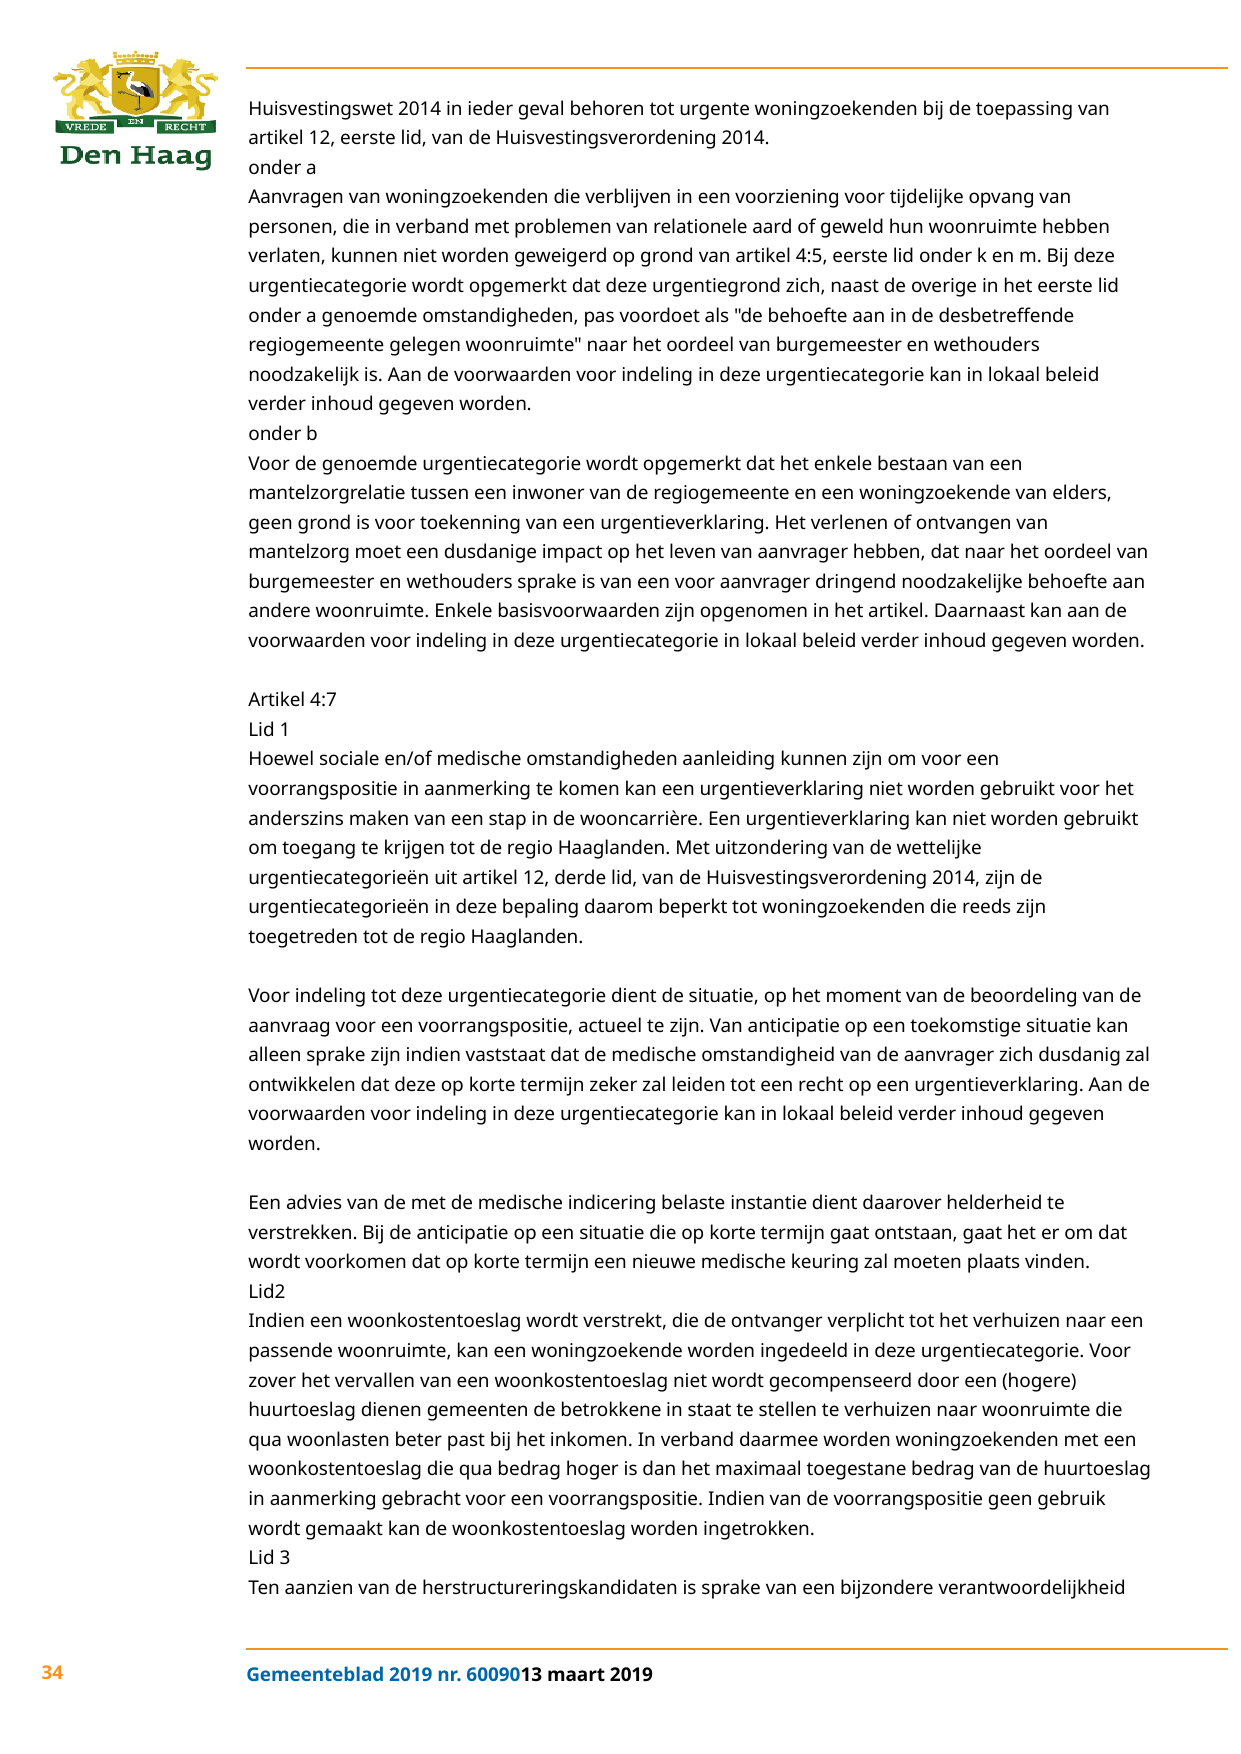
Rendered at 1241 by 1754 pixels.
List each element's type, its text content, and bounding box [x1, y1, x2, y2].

text Huisvestingswet 2014 in ieder geval behoren tot urgente woningzoekenden bij de toepassing van artikel 12, eerste lid, van de Huisvestingsverordening 2014. [248, 95, 1152, 150]
text Lid 1 [248, 716, 1152, 742]
text Lid2 [248, 1278, 1152, 1304]
text Indien een woonkostentoeslag wordt verstrekt, die de ontvanger verplicht tot het verhuizen naar een passende woonruimte, kan een woningzoekende worden ingedeeld in deze urgentiecategorie. Voor zover het vervallen van een woonkostentoeslag niet wordt gecompenseerd door een (hogere) huurtoeslag dienen gemeenten de betrokkene in staat te stellen te verhuizen naar woonruimte die qua woonlasten beter past bij het inkomen. In verband daarmee worden woningzoekenden met een woonkostentoeslag die qua bedrag hoger is dan het maximaal toegestane bedrag van de huurtoeslag in aanmerking gebracht voor een voorrangspositie. Indien van de voorrangspositie geen gebruik wordt gemaakt kan de woonkostentoeslag worden ingetrokken. [248, 1308, 1152, 1541]
text Hoewel sociale en/of medische omstandigheden aanleiding kunnen zijn om voor een voorrangspositie in aanmerking te komen kan een urgentieverklaring niet worden gebruikt voor het anderszins maken van een stap in de wooncarrière. Een urgentieverklaring kan niet worden gebruikt om toegang te krijgen tot de regio Haaglanden. Met uitzondering van de wettelijke urgentiecategorieën uit artikel 12, derde lid, van de Huisvestingsverordening 2014, zijn de urgentiecategorieën in deze bepaling daarom beperkt tot woningzoekenden die reeds zijn toegetreden tot de regio Haaglanden. [248, 746, 1152, 949]
text onder a [248, 154, 1152, 180]
text onder b [248, 420, 1152, 446]
text Lid 3 [248, 1544, 1152, 1570]
picture [41, 47, 231, 172]
text Voor de genoemde urgentiecategorie wordt opgemerkt dat het enkele bestaan van een mantelzorgrelatie tussen een inwoner van de regiogemeente en een woningzoekende van elders, geen grond is voor toekenning van een urgentieverklaring. Het verlenen of ontvangen van mantelzorg moet een dusdanige impact op het leven van aanvrager hebben, dat naar het oordeel van burgemeester en wethouders sprake is van een voor aanvrager dringend noodzakelijke behoefte aan andere woonruimte. Enkele basisvoorwaarden zijn opgenomen in het artikel. Daarnaast kan aan de voorwaarden voor indeling in deze urgentiecategorie in lokaal beleid verder inhoud gegeven worden. [248, 450, 1152, 653]
text Artikel 4:7 [248, 686, 1152, 712]
text Ten aanzien van de herstructureringskandidaten is sprake van een bijzondere verantwoordelijkheid [248, 1574, 1152, 1600]
text Voor indeling tot deze urgentiecategorie dient de situatie, op het moment van de beoordeling van de aanvraag voor een voorrangspositie, actueel te zijn. Van anticipatie op een toekomstige situatie kan alleen sprake zijn indien vaststaat dat de medische omstandigheid van de aanvrager zich dusdanig zal ontwikkelen dat deze op korte termijn zeker zal leiden tot een recht op een urgentieverklaring. Aan de voorwaarden voor indeling in deze urgentiecategorie kan in lokaal beleid verder inhoud gegeven worden. [248, 982, 1152, 1156]
text Een advies van de met de medische indicering belaste instantie dient daarover helderheid te verstrekken. Bij de anticipatie op een situatie die op korte termijn gaat ontstaan, gaat het er om dat wordt voorkomen dat op korte termijn een nieuwe medische keuring zal moeten plaats vinden. [248, 1189, 1152, 1274]
text Aanvragen van woningzoekenden die verblijven in een voorziening voor tijdelijke opvang van personen, die in verband met problemen van relationele aard of geweld hun woonruimte hebben verlaten, kunnen niet worden geweigerd op grond van artikel 4:5, eerste lid onder k en m. Bij deze urgentiecategorie wordt opgemerkt dat deze urgentiegrond zich, naast de overige in het eerste lid onder a genoemde omstandigheden, pas voordoet als "de behoefte aan in de desbetreffende regiogemeente gelegen woonruimte" naar het oordeel van burgemeester en wethouders noodzakelijk is. Aan de voorwaarden voor indeling in deze urgentiecategorie kan in lokaal beleid verder inhoud gegeven worden. [248, 183, 1152, 416]
